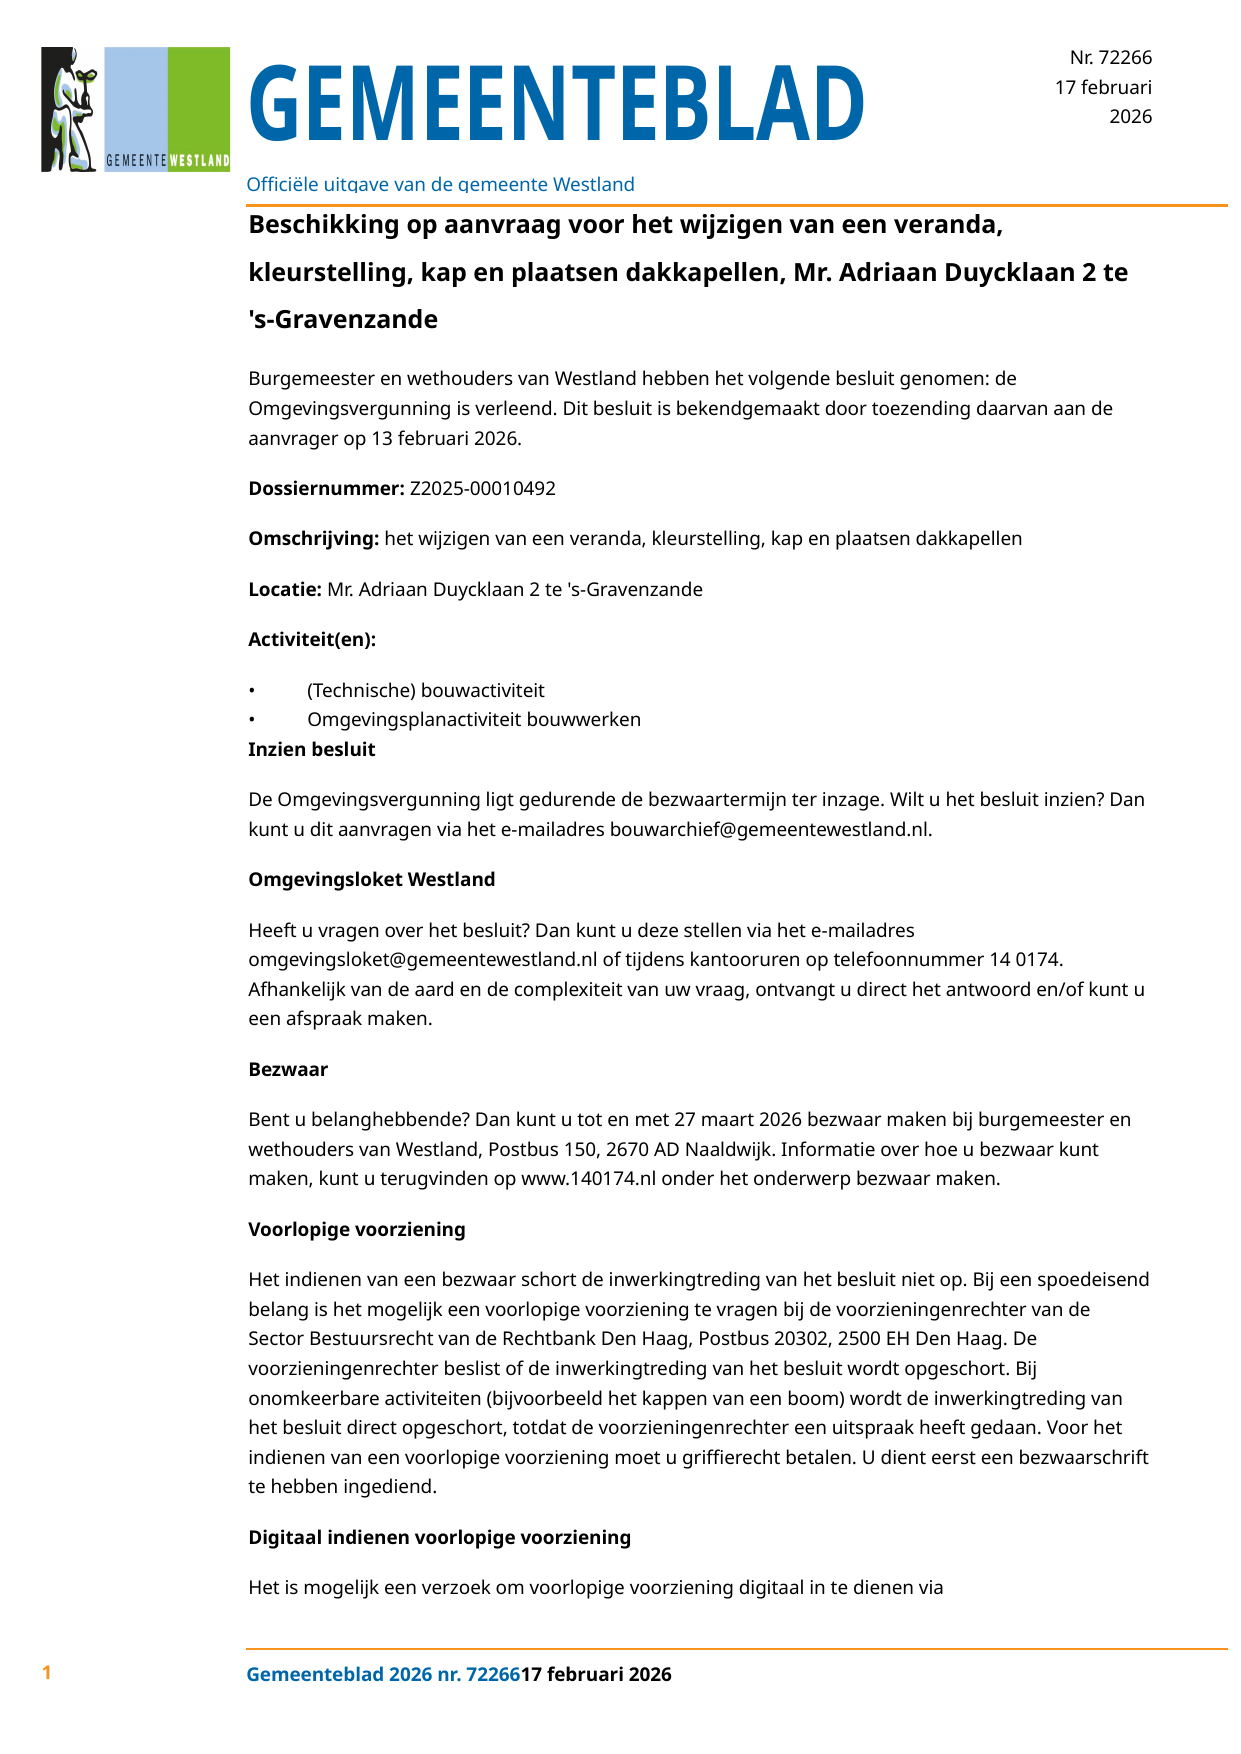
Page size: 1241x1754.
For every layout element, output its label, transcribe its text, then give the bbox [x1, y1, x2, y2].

text Locatie: Mr. Adriaan Duycklaan 2 te 's-Gravenzande [248, 576, 1152, 602]
text Digitaal indienen voorlopige voorziening [248, 1524, 1152, 1549]
text Inzien besluit [248, 736, 1152, 762]
text Dossiernummer: Z2025-00010492 [248, 475, 1152, 501]
picture [41, 47, 231, 172]
text Het is mogelijk een verzoek om voorlopige voorziening digitaal in te dienen via [248, 1574, 1152, 1600]
text Omschrijving: het wijzigen van een veranda, kleurstelling, kap en plaatsen dakkapellen [248, 526, 1152, 551]
text Burgemeester en wethouders van Westland hebben het volgende besluit genomen: de Omgevingsvergunning is verleend. Dit besluit is bekendgemaakt door toezending daarvan aan de aanvrager op 13 februari 2026. [248, 366, 1152, 450]
text Bent u belanghebbende? Dan kunt u tot en met 27 maart 2026 bezwaar maken bij burgemeester en wethouders van Westland, Postbus 150, 2670 AD Naaldwijk. Informatie over hoe u bezwaar kunt maken, kunt u terugvinden op www.140174.nl onder het onderwerp bezwaar maken. [248, 1106, 1152, 1191]
text Heeft u vragen over het besluit? Dan kunt u deze stellen via het e-mailadres omgevingsloket@gemeentewestland.nl of tijdens kantooruren op telefoonnummer 14 0174. Afhankelijk van de aard en de complexiteit van uw vraag, ontvangt u direct het antwoord en/of kunt u een afspraak maken. [248, 917, 1152, 1031]
text Omgevingsloket Westland [248, 866, 1152, 892]
text Voorlopige voorziening [248, 1216, 1152, 1242]
text Beschikking op aanvraag voor het wijzigen van een veranda, kleurstelling, kap en plaatsen dakkapellen, Mr. Adriaan Duycklaan 2 te 's-Gravenzande [248, 207, 1152, 336]
list Omgevingsplanactiviteit bouwwerken [248, 706, 1152, 732]
list (Technische) bouwactiviteit [248, 677, 1152, 702]
text De Omgevingsvergunning ligt gedurende de bezwaartermijn ter inzage. Wilt u het besluit inzien? Dan kunt u dit aanvragen via het e-mailadres bouwarchief@gemeentewestland.nl. [248, 786, 1152, 842]
text Activiteit(en): [248, 626, 1152, 652]
text Het indienen van een bezwaar schort de inwerkingtreding van het besluit niet op. Bij een spoedeisend belang is het mogelijk een voorlopige voorziening te vragen bij de voorzieningenrechter van de Sector Bestuursrecht van de Rechtbank Den Haag, Postbus 20302, 2500 EH Den Haag. De voorzieningenrechter beslist of de inwerkingtreding van het besluit wordt opgeschort. Bij onomkeerbare activiteiten (bijvoorbeeld het kappen van een boom) wordt de inwerkingtreding van het besluit direct opgeschort, totdat de voorzieningenrechter een uitspraak heeft gedaan. Voor het indienen van een voorlopige voorziening moet u griffierecht betalen. U dient eerst een bezwaarschrift te hebben ingediend. [248, 1266, 1152, 1499]
text Bezwaar [248, 1056, 1152, 1082]
